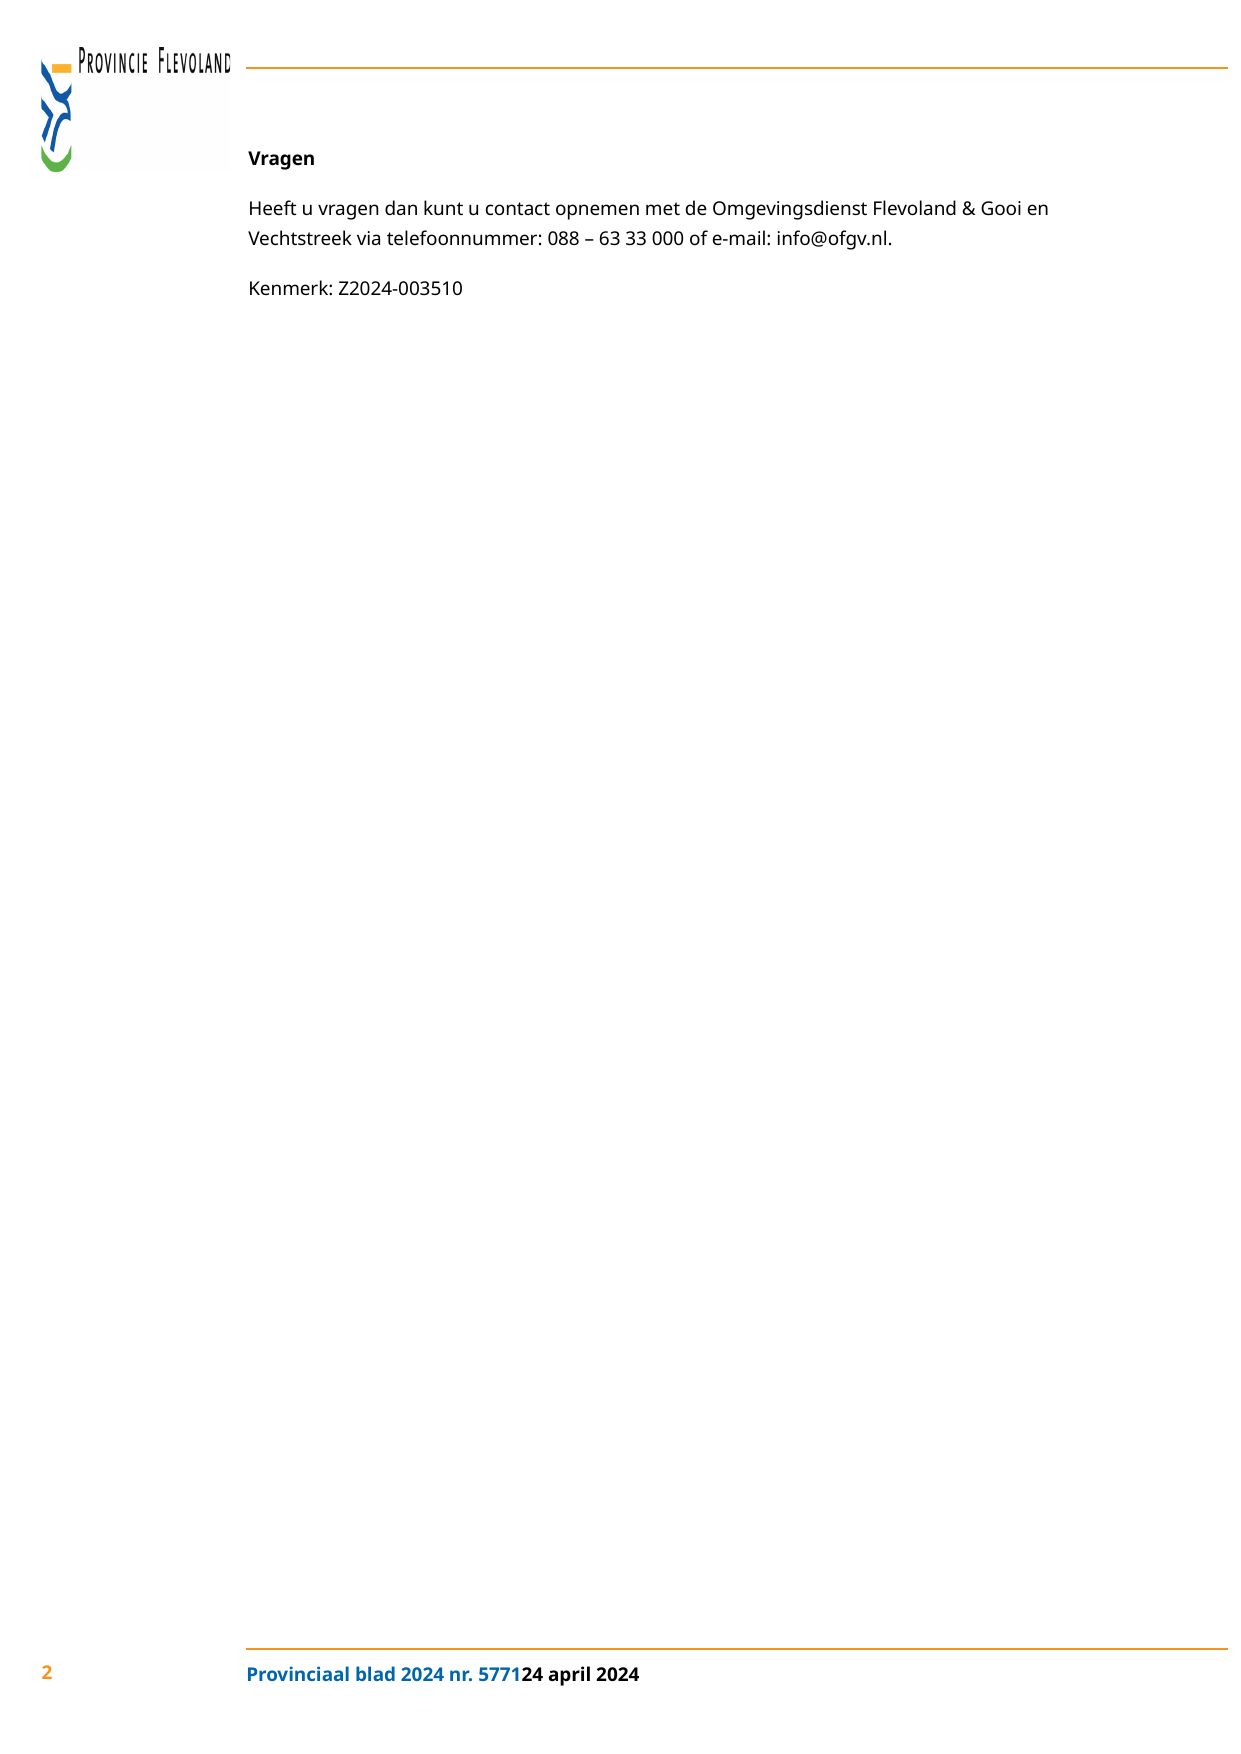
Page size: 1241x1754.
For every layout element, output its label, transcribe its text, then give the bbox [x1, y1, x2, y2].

text Vragen [248, 145, 1152, 171]
text Kenmerk: Z2024-003510 [248, 276, 1152, 301]
text Heeft u vragen dan kunt u contact opnemen met de Omgevingsdienst Flevoland & Gooi en Vechtstreek via telefoonnummer: 088 – 63 33 000 of e-mail: info@ofgv.nl. [248, 196, 1152, 251]
picture [41, 47, 231, 172]
